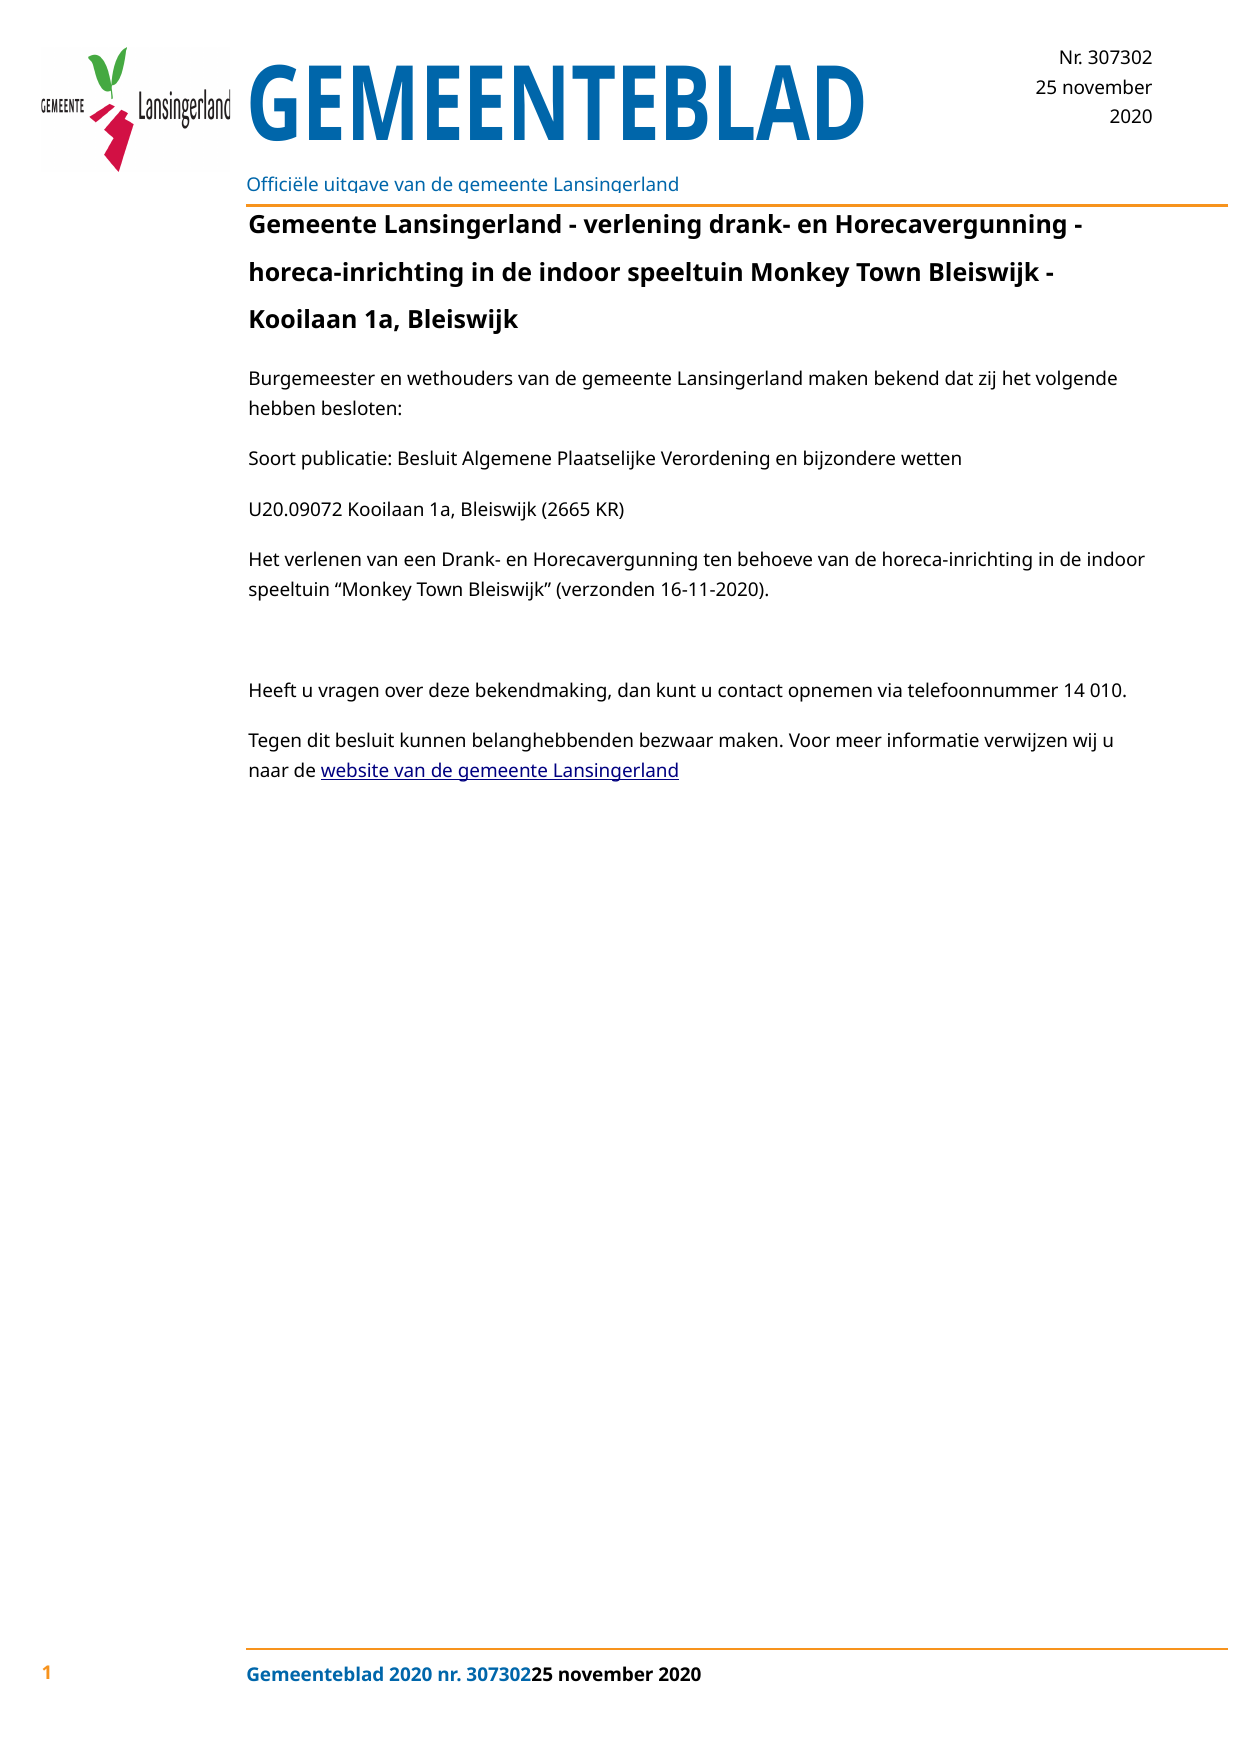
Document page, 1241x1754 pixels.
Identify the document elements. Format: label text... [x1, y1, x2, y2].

text Gemeente Lansingerland - verlening drank- en Horecavergunning - horeca-inrichting in de indoor speeltuin Monkey Town Bleiswijk - Kooilaan 1a, Bleiswijk [248, 207, 1152, 336]
picture [41, 47, 231, 172]
text Heeft u vragen over deze bekendmaking, dan kunt u contact opnemen via telefoonnummer 14 010. [248, 677, 1152, 702]
text U20.09072 Kooilaan 1a, Bleiswijk (2665 KR) [248, 496, 1152, 522]
text Burgemeester en wethouders van de gemeente Lansingerland maken bekend dat zij het volgende hebben besloten: [248, 366, 1152, 421]
text Het verlenen van een Drank- en Horecavergunning ten behoeve van de horeca-inrichting in de indoor speeltuin “Monkey Town Bleiswijk” (verzonden 16-11-2020). [248, 546, 1152, 602]
text Tegen dit besluit kunnen belanghebbenden bezwaar maken. Voor meer informatie verwijzen wij u naar de website van de gemeente Lansingerland [248, 727, 1152, 782]
text Soort publicatie: Besluit Algemene Plaatselijke Verordening en bijzondere wetten [248, 446, 1152, 471]
